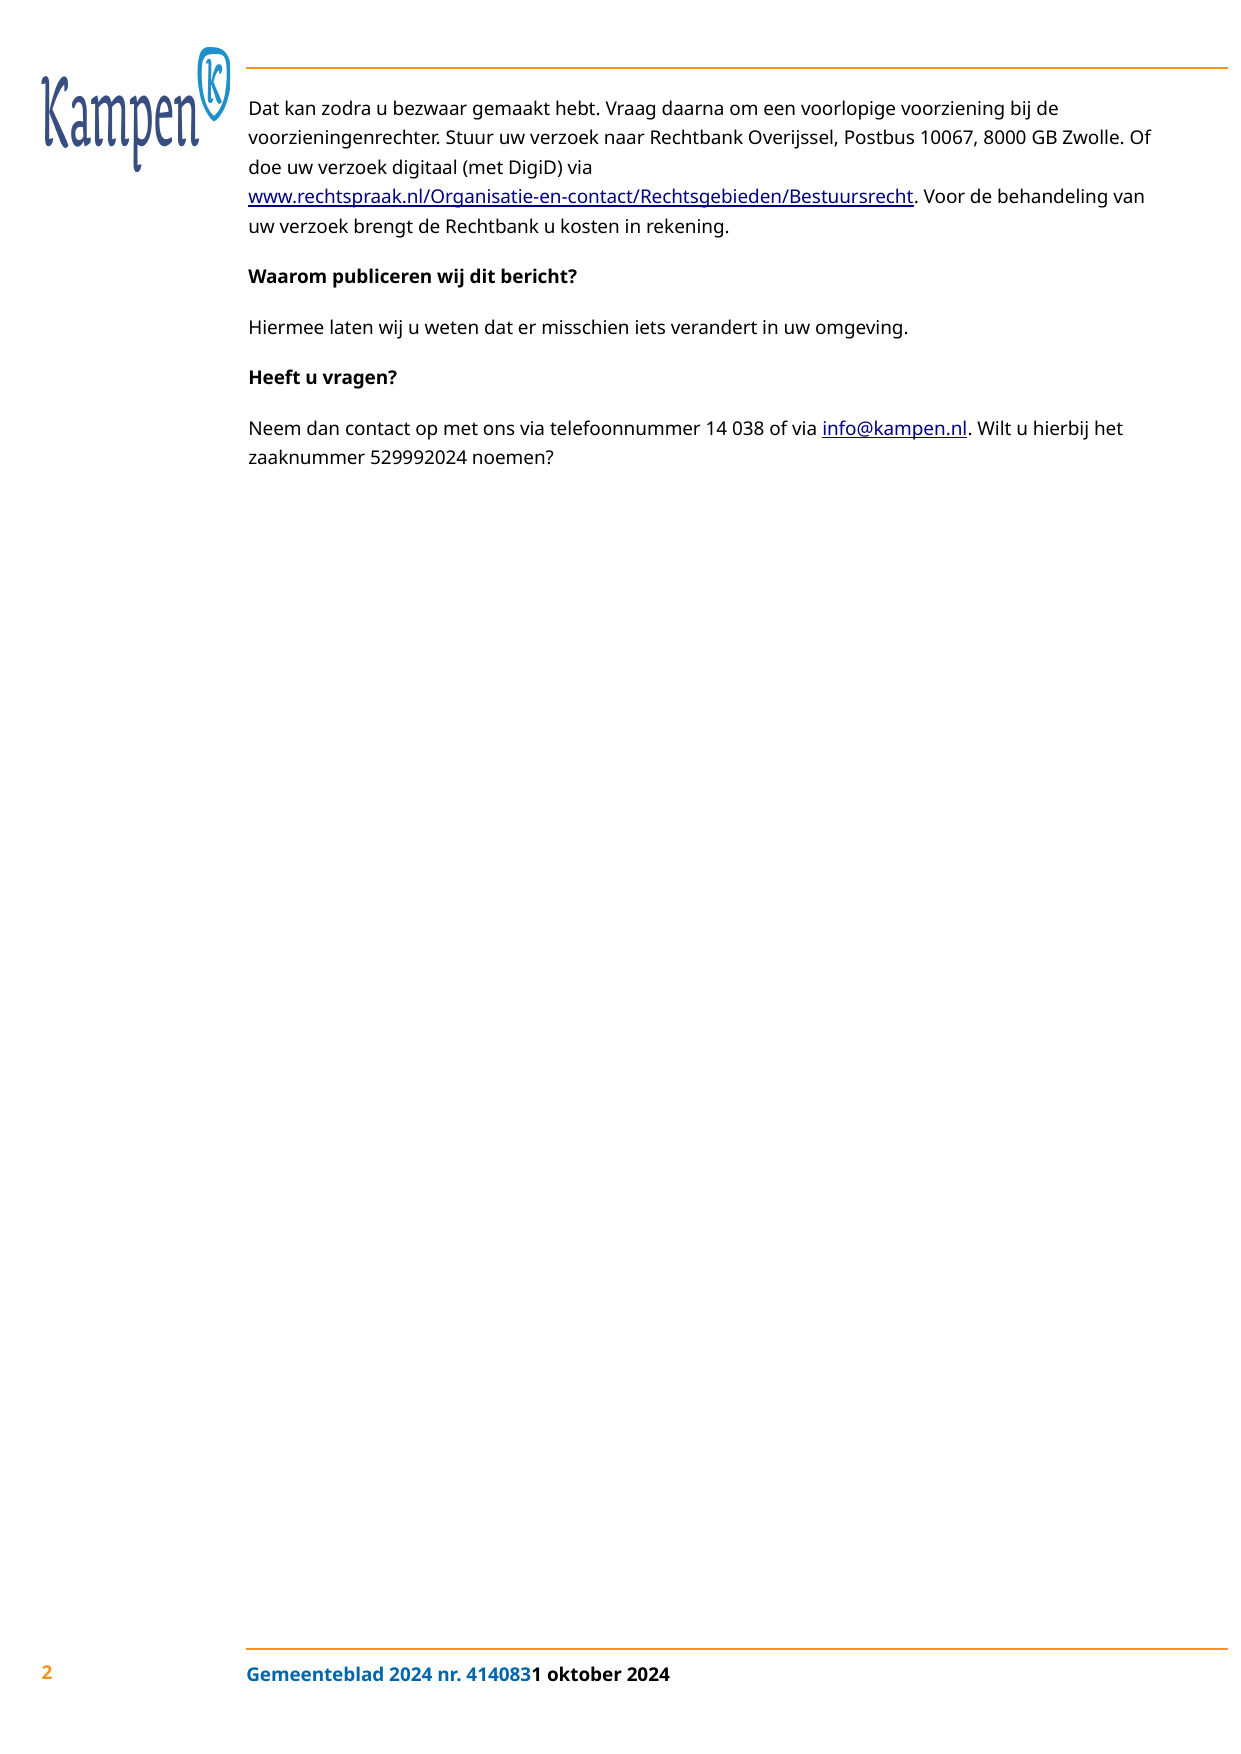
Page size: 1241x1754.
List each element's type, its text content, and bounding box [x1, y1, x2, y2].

text Waarom publiceren wij dit bericht? [248, 263, 1152, 289]
picture [41, 47, 231, 172]
text Dat kan zodra u bezwaar gemaakt hebt. Vraag daarna om een voorlopige voorziening bij de voorzieningenrechter. Stuur uw verzoek naar Rechtbank Overijssel, Postbus 10067, 8000 GB Zwolle. Of doe uw verzoek digitaal (met DigiD) via www.rechtspraak.nl/Organisatie-en-contact/Rechtsgebieden/Bestuursrecht. Voor de behandeling van uw verzoek brengt de Rechtbank u kosten in rekening. [248, 95, 1152, 239]
text Hiermee laten wij u weten dat er misschien iets verandert in uw omgeving. [248, 314, 1152, 340]
text Heeft u vragen? [248, 364, 1152, 390]
text Neem dan contact op met ons via telefoonnummer 14 038 of via info@kampen.nl. Wilt u hierbij het zaaknummer 529992024 noemen? [248, 415, 1152, 470]
